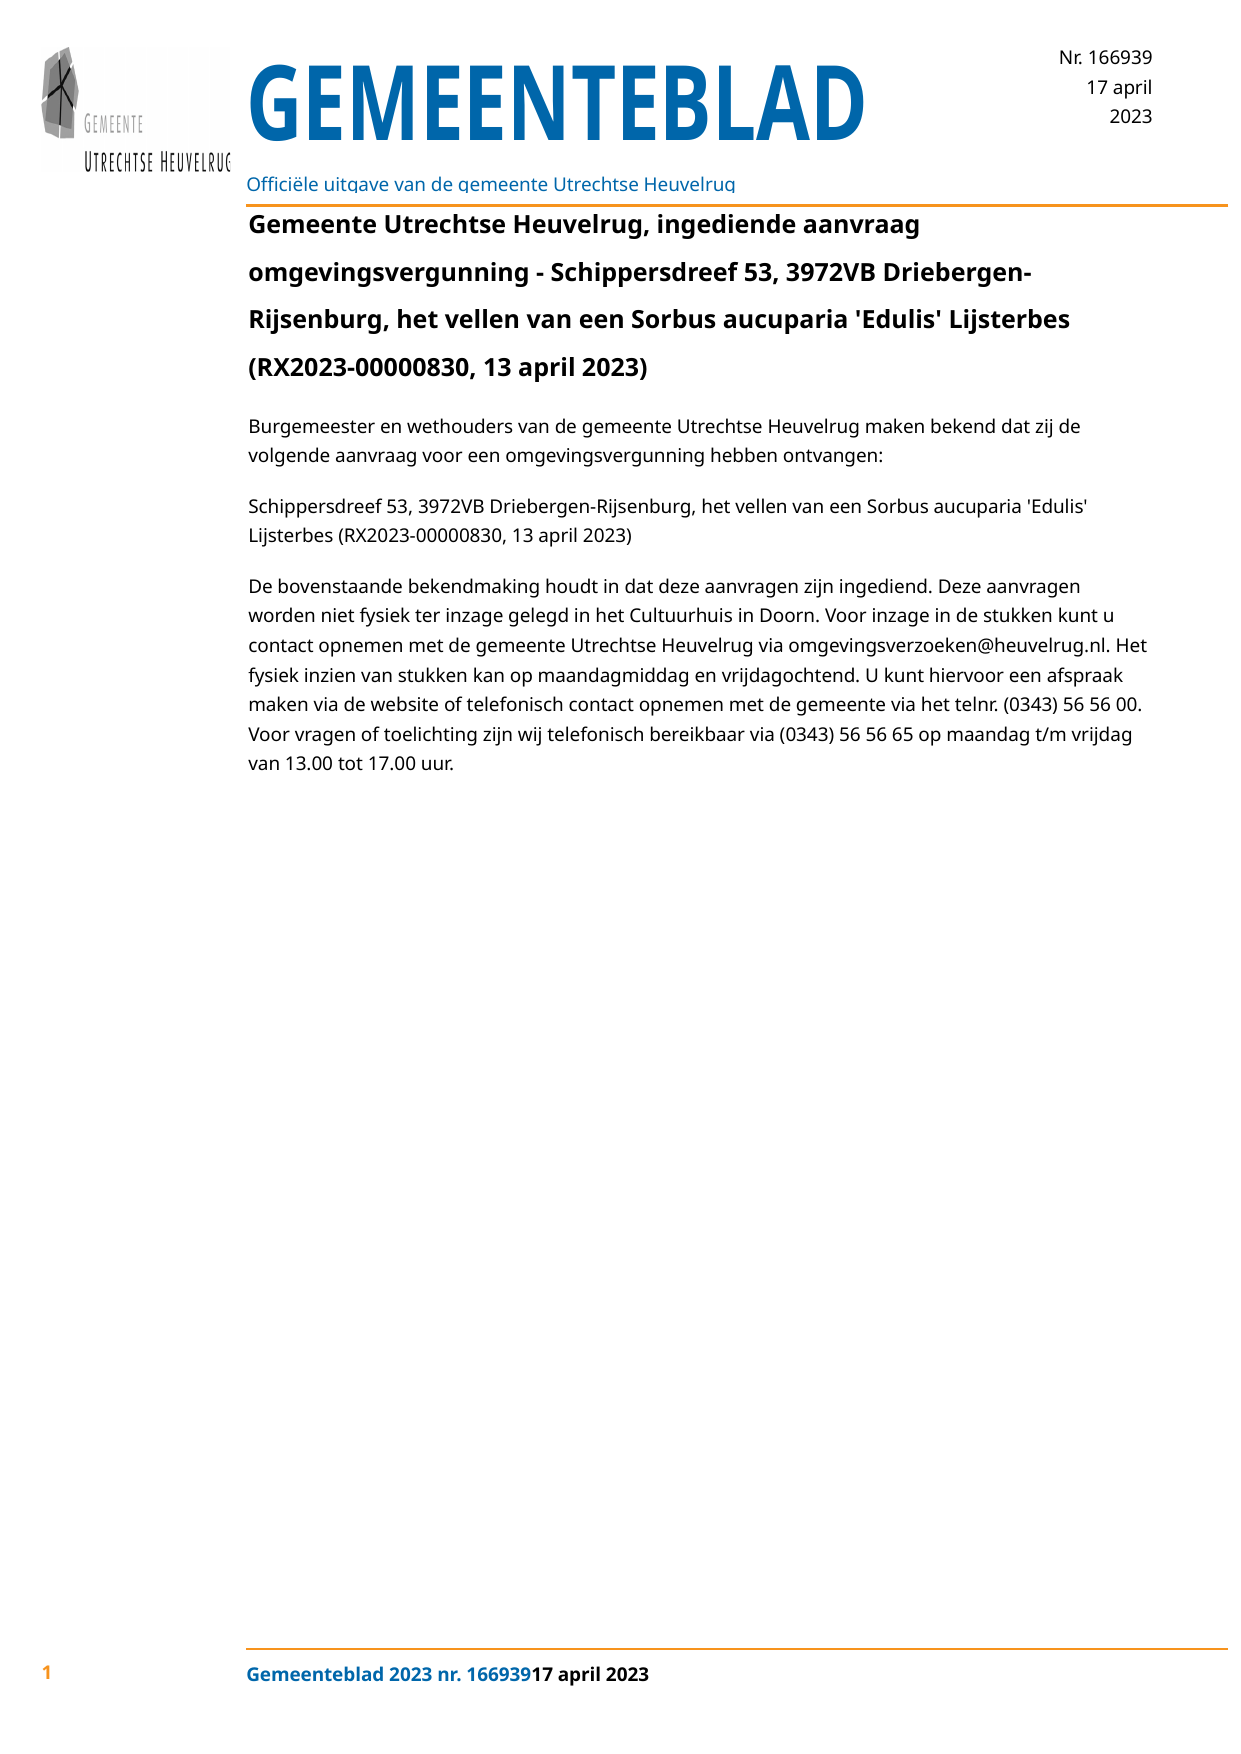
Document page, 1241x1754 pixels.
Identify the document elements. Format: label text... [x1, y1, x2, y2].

text Schippersdreef 53, 3972VB Driebergen-Rijsenburg, het vellen van een Sorbus aucuparia 'Edulis' Lijsterbes (RX2023-00000830, 13 april 2023) [248, 493, 1152, 548]
text De bovenstaande bekendmaking houdt in dat deze aanvragen zijn ingediend. Deze aanvragen worden niet fysiek ter inzage gelegd in het Cultuurhuis in Doorn. Voor inzage in de stukken kunt u contact opnemen met de gemeente Utrechtse Heuvelrug via omgevingsverzoeken@heuvelrug.nl. Het fysiek inzien van stukken kan op maandagmiddag en vrijdagochtend. U kunt hiervoor een afspraak maken via de website of telefonisch contact opnemen met de gemeente via het telnr. (0343) 56 56 00. Voor vragen of toelichting zijn wij telefonisch bereikbaar via (0343) 56 56 65 op maandag t/m vrijdag van 13.00 tot 17.00 uur. [248, 573, 1152, 776]
picture [41, 47, 231, 172]
text Burgemeester en wethouders van de gemeente Utrechtse Heuvelrug maken bekend dat zij de volgende aanvraag voor een omgevingsvergunning hebben ontvangen: [248, 413, 1152, 468]
text Gemeente Utrechtse Heuvelrug, ingediende aanvraag omgevingsvergunning - Schippersdreef 53, 3972VB Driebergen-Rijsenburg, het vellen van een Sorbus aucuparia 'Edulis' Lijsterbes (RX2023-00000830, 13 april 2023) [248, 207, 1152, 384]
